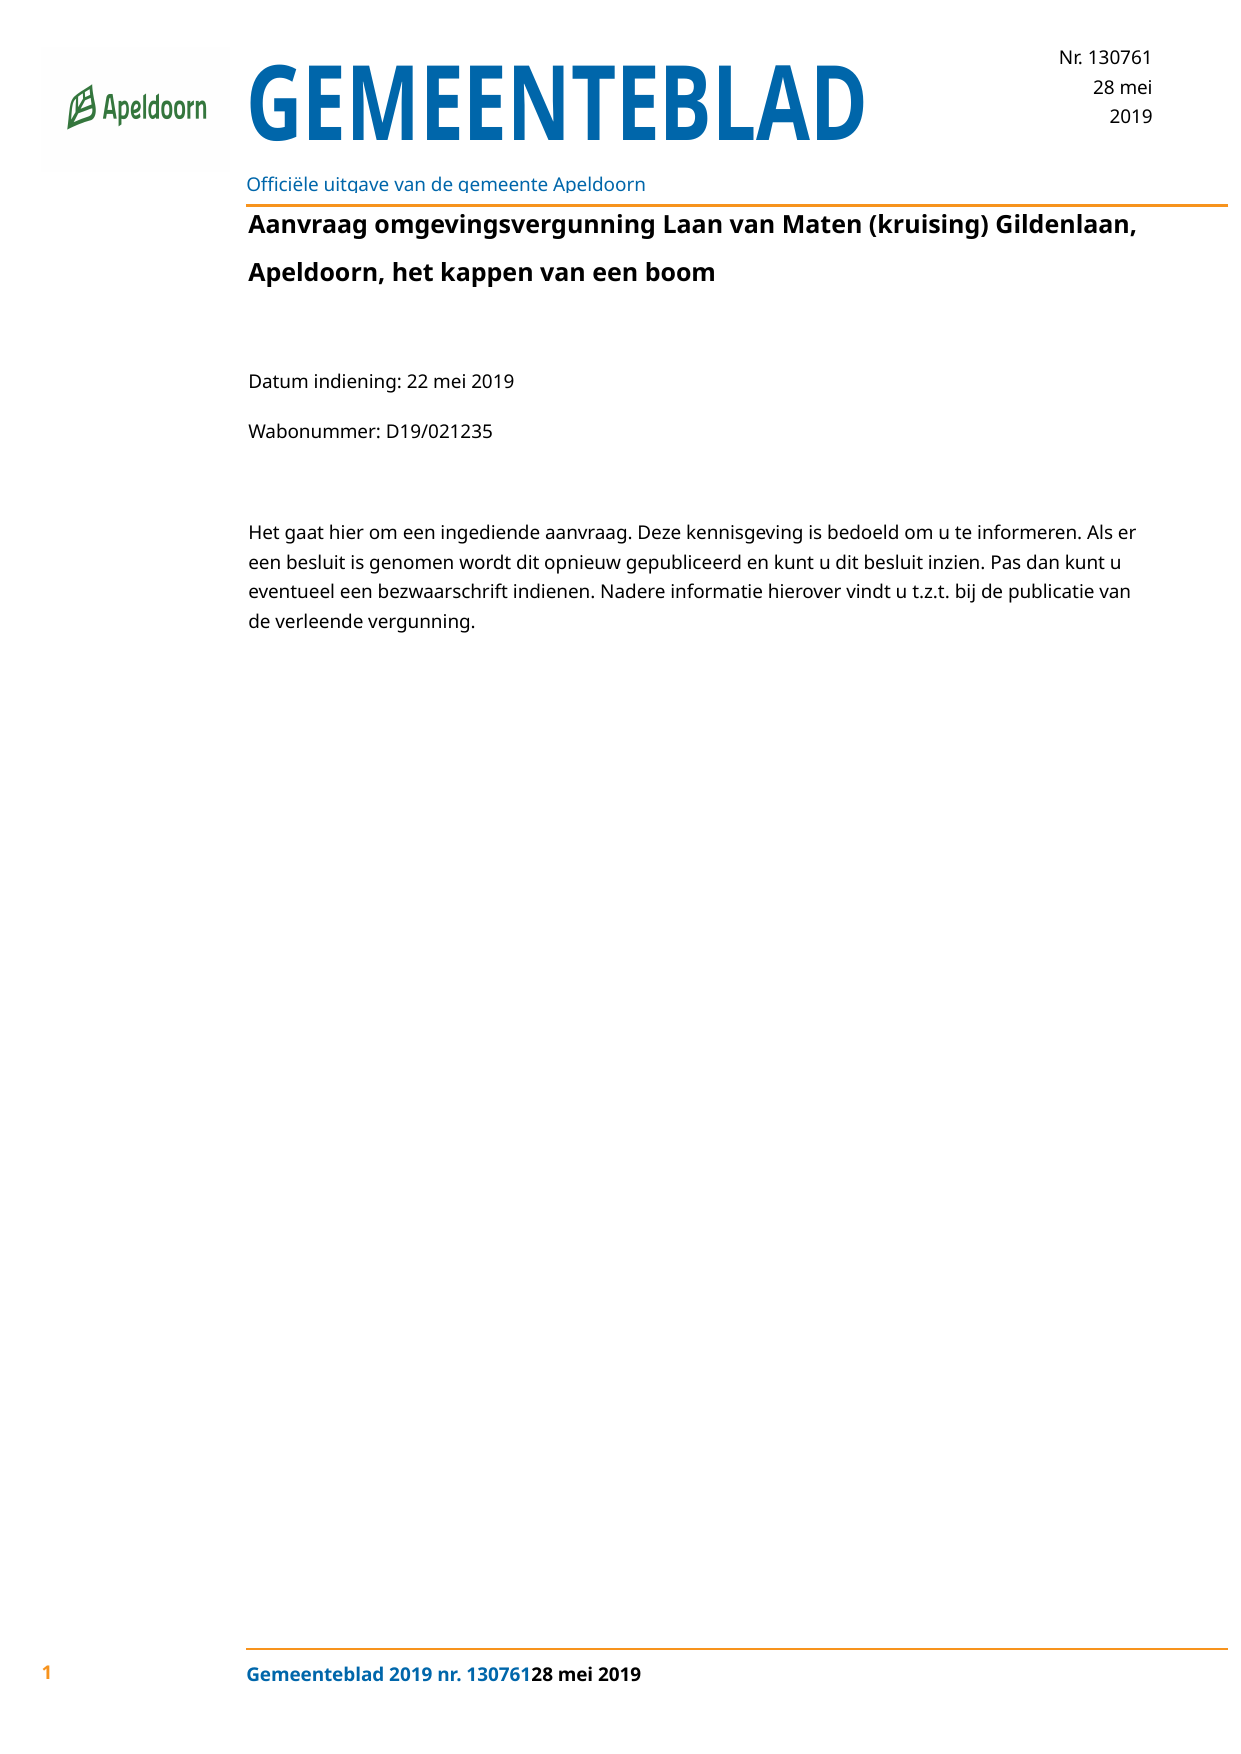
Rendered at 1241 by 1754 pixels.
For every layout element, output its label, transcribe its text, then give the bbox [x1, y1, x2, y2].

text Aanvraag omgevingsvergunning Laan van Maten (kruising) Gildenlaan, Apeldoorn, het kappen van een boom [248, 207, 1152, 288]
text Datum indiening: 22 mei 2019 [248, 368, 1152, 394]
text Wabonummer: D19/021235 [248, 419, 1152, 444]
text Het gaat hier om een ingediende aanvraag. Deze kennisgeving is bedoeld om u te informeren. Als er een besluit is genomen wordt dit opnieuw gepubliceerd en kunt u dit besluit inzien. Pas dan kunt u eventueel een bezwaarschrift indienen. Nadere informatie hierover vindt u t.z.t. bij de publicatie van de verleende vergunning. [248, 519, 1152, 634]
picture [41, 47, 231, 172]
